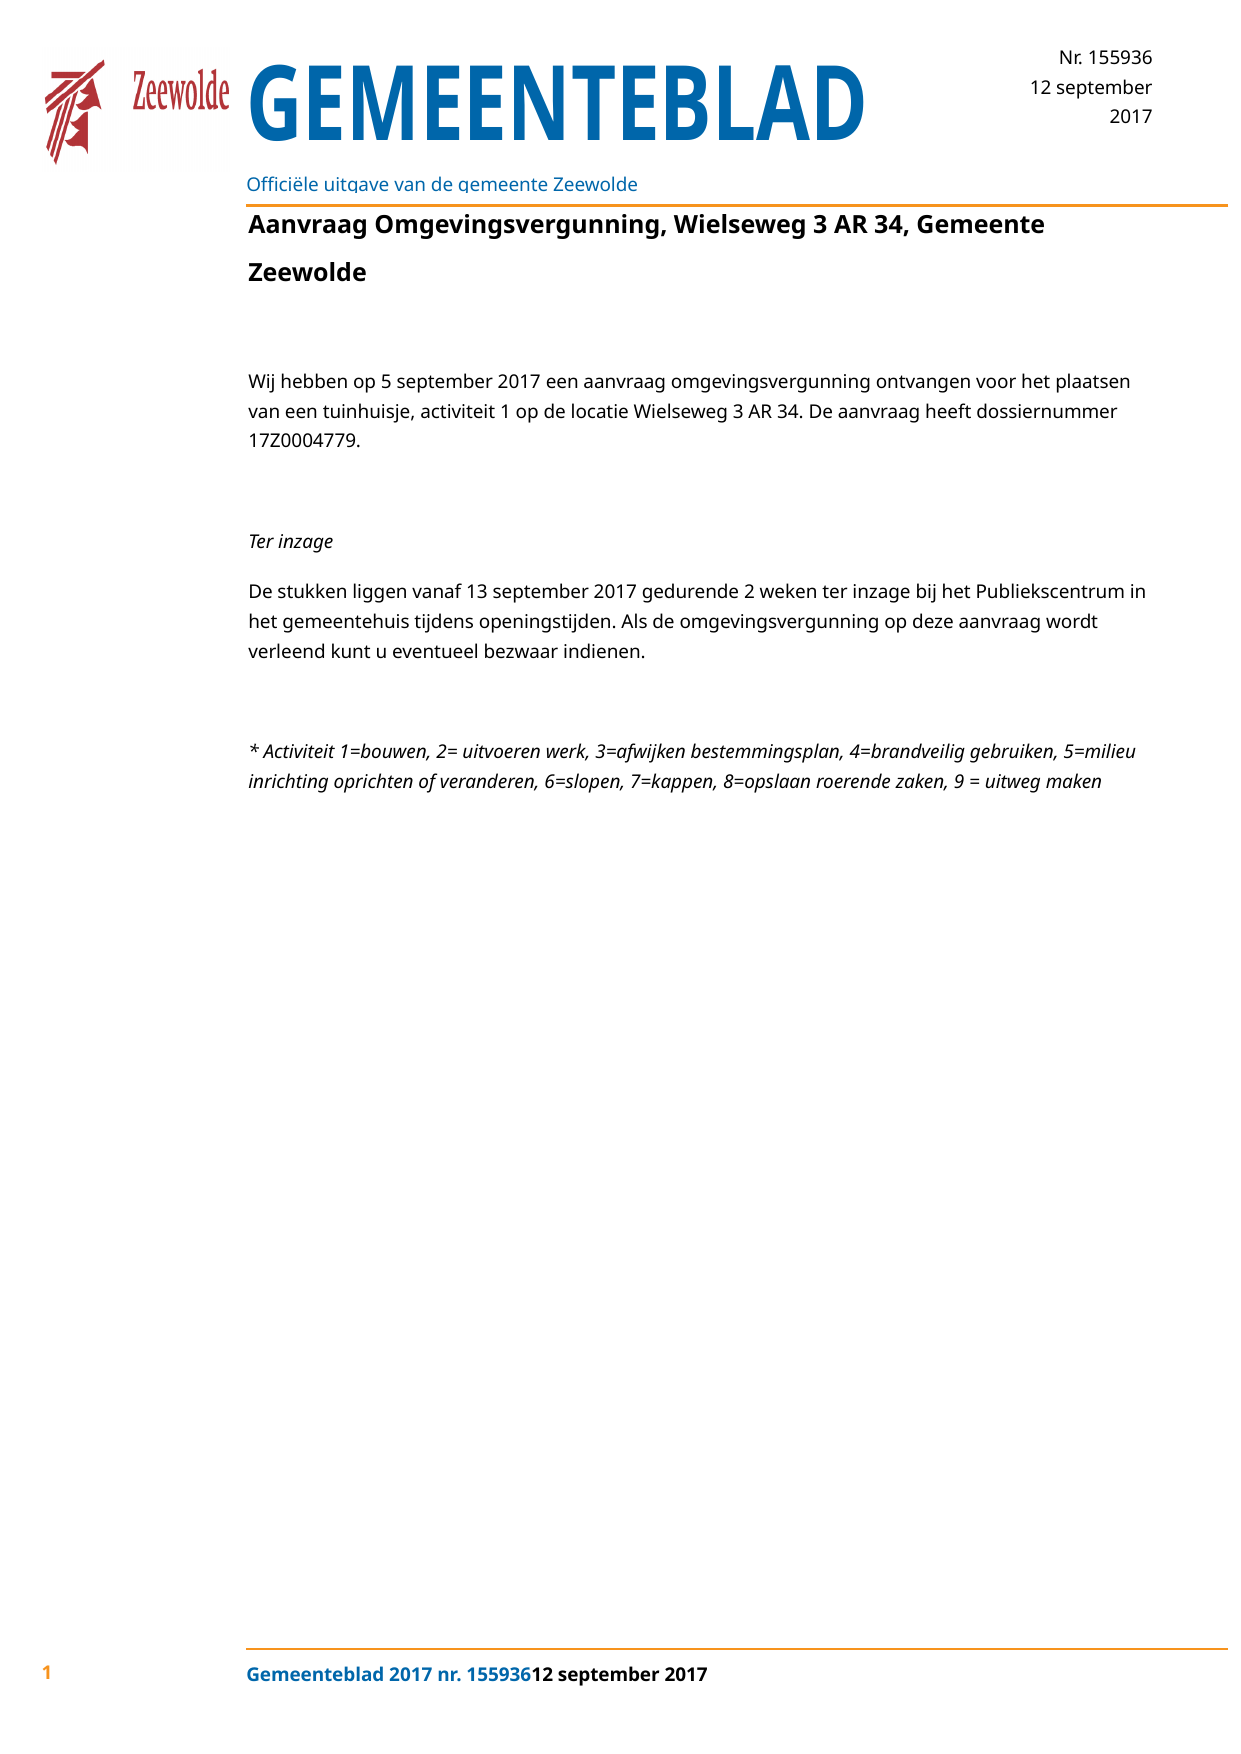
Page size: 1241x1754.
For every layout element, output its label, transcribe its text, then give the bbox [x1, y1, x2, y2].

picture [41, 47, 231, 172]
text * Activiteit 1=bouwen, 2= uitvoeren werk, 3=afwijken bestemmingsplan, 4=brandveilig gebruiken, 5=milieu inrichting oprichten of veranderen, 6=slopen, 7=kappen, 8=opslaan roerende zaken, 9 = uitweg maken [248, 739, 1152, 794]
text Wij hebben op 5 september 2017 een aanvraag omgevingsvergunning ontvangen voor het plaatsen van een tuinhuisje, activiteit 1 op de locatie Wielseweg 3 AR 34. De aanvraag heeft dossiernummer 17Z0004779. [248, 368, 1152, 453]
text Ter inzage [248, 528, 1152, 554]
text Aanvraag Omgevingsvergunning, Wielseweg 3 AR 34, Gemeente Zeewolde [248, 207, 1152, 288]
text De stukken liggen vanaf 13 september 2017 gedurende 2 weken ter inzage bij het Publiekscentrum in het gemeentehuis tijdens openingstijden. Als de omgevingsvergunning op deze aanvraag wordt verleend kunt u eventueel bezwaar indienen. [248, 579, 1152, 664]
